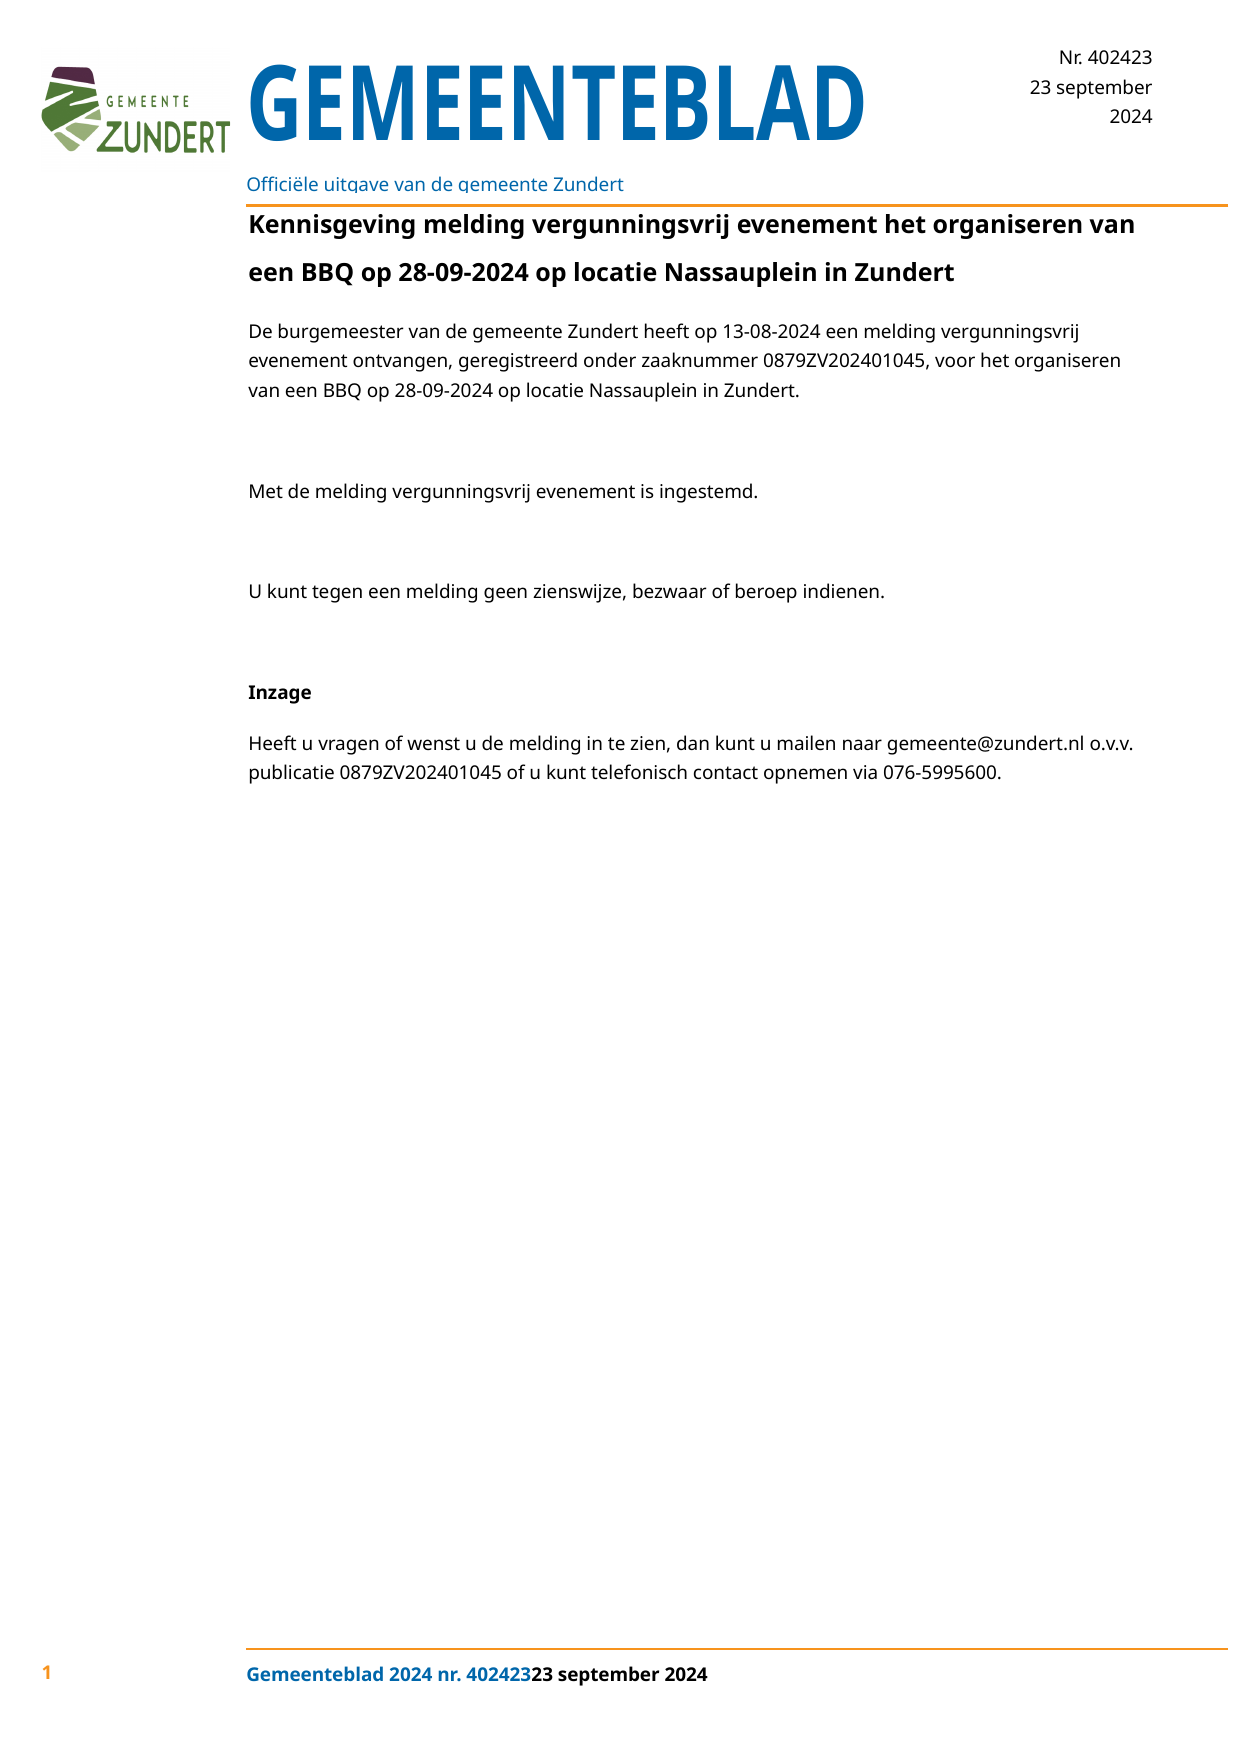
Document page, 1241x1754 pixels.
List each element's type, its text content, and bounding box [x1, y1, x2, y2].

text Kennisgeving melding vergunningsvrij evenement het organiseren van een BBQ op 28-09-2024 op locatie Nassauplein in Zundert [248, 207, 1152, 288]
text U kunt tegen een melding geen zienswijze, bezwaar of beroep indienen. [248, 579, 1152, 604]
picture [41, 47, 231, 172]
text Met de melding vergunningsvrij evenement is ingestemd. [248, 478, 1152, 504]
text Inzage [248, 679, 1152, 705]
text De burgemeester van de gemeente Zundert heeft op 13-08-2024 een melding vergunningsvrij evenement ontvangen, geregistreerd onder zaaknummer 0879ZV202401045, voor het organiseren van een BBQ op 28-09-2024 op locatie Nassauplein in Zundert. [248, 318, 1152, 403]
text Heeft u vragen of wenst u de melding in te zien, dan kunt u mailen naar gemeente@zundert.nl o.v.v. publicatie 0879ZV202401045 of u kunt telefonisch contact opnemen via 076-5995600. [248, 730, 1152, 785]
